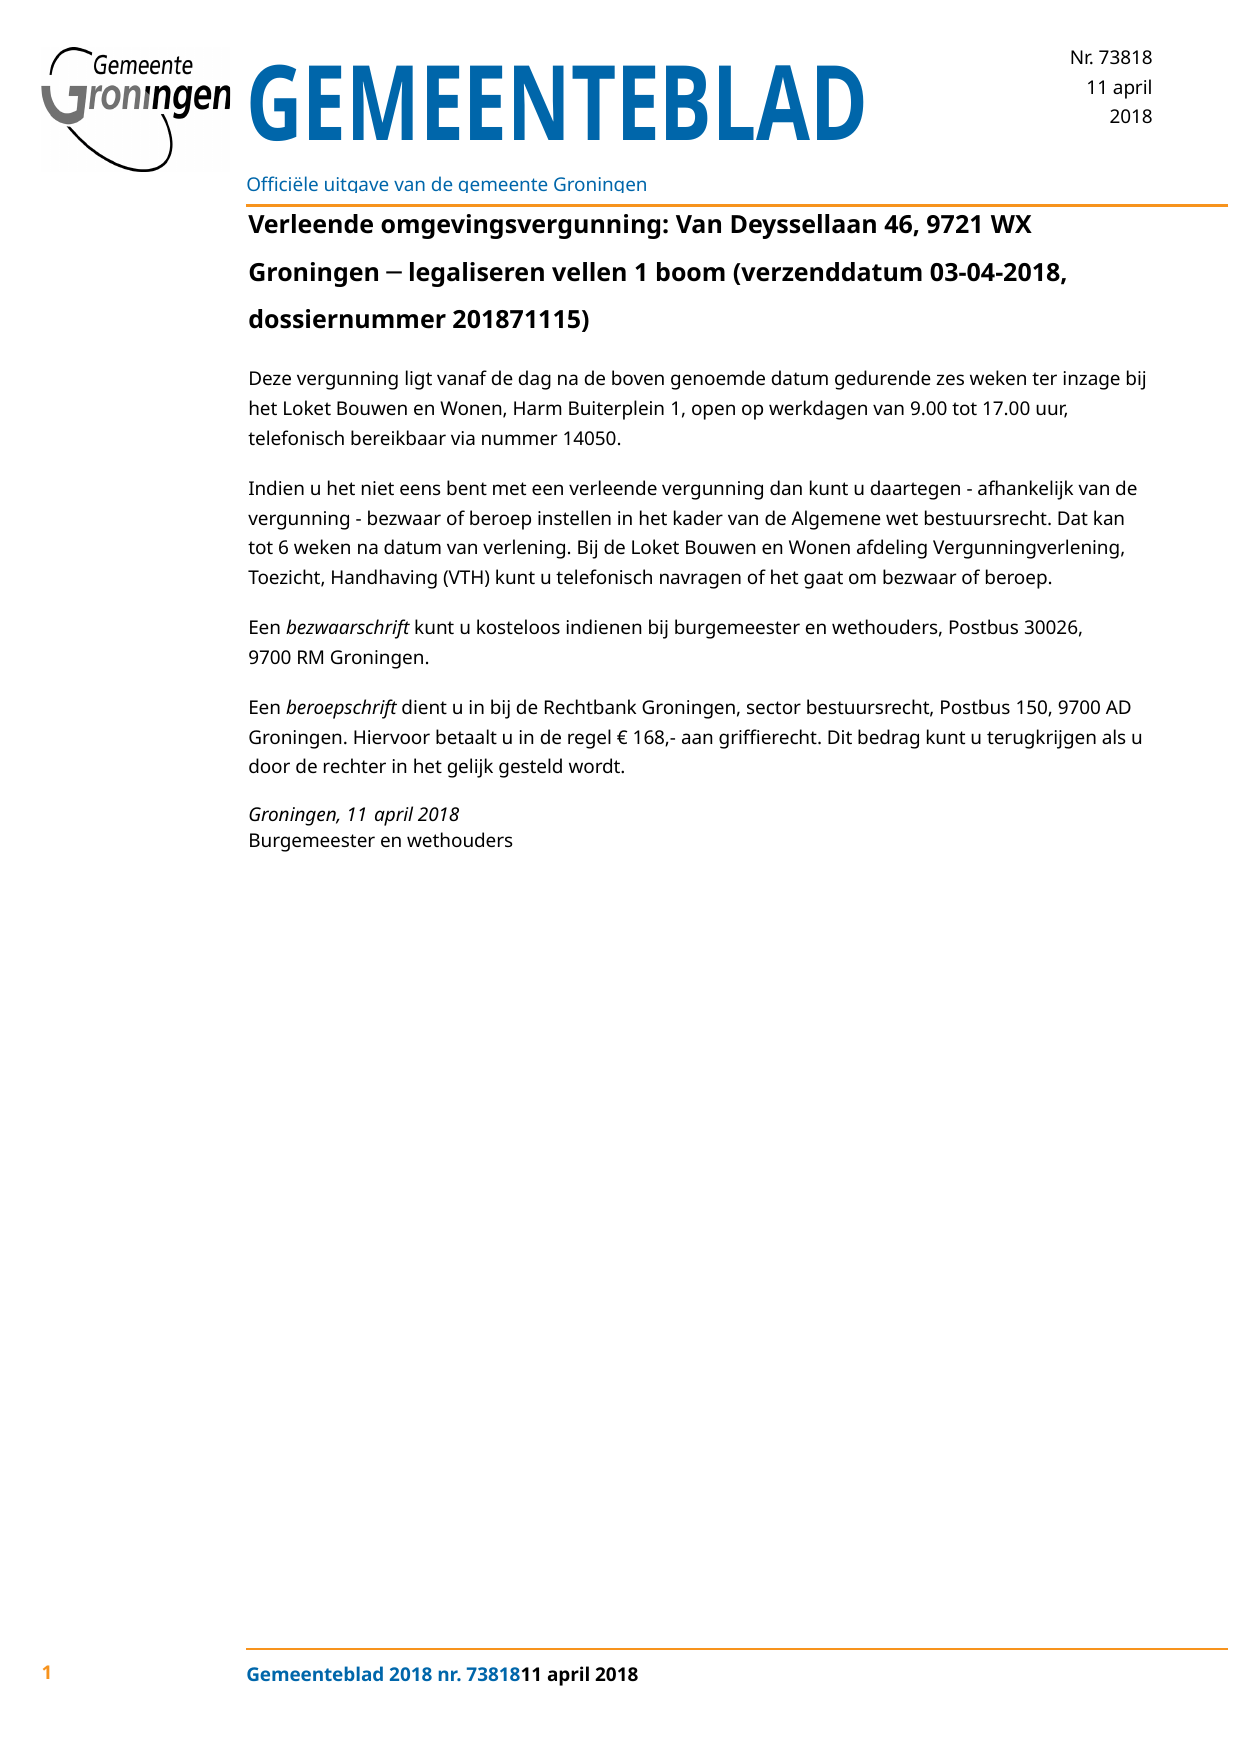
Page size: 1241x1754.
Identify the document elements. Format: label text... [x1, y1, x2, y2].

text Indien u het niet eens bent met een verleende vergunning dan kunt u daartegen - afhankelijk van de vergunning - bezwaar of beroep instellen in het kader van de Algemene wet bestuursrecht. Dat kan tot 6 weken na datum van verlening. Bij de Loket Bouwen en Wonen afdeling Vergunningverlening, Toezicht, Handhaving (VTH) kunt u telefonisch navragen of het gaat om bezwaar of beroep. [248, 475, 1152, 589]
text Deze vergunning ligt vanaf de dag na de boven genoemde datum gedurende zes weken ter inzage bij het Loket Bouwen en Wonen, Harm Buiterplein 1, open op werkdagen van 9.00 tot 17.00 uur, telefonisch bereikbaar via nummer 14050. [248, 366, 1152, 450]
picture [41, 47, 231, 172]
text Een beroepschrift dient u in bij de Rechtbank Groningen, sector bestuursrecht, Postbus 150, 9700 AD Groningen. Hiervoor betaalt u in de regel € 168,- aan griffierecht. Dit bedrag kunt u terugkrijgen als u door de rechter in het gelijk gesteld wordt. [248, 694, 1152, 779]
text Een bezwaarschrift kunt u kosteloos indienen bij burgemeester en wethouders, Postbus 30026, 9700 RM Groningen. [248, 614, 1152, 669]
text Groningen, 11 april 2018 [248, 801, 1152, 827]
text Burgemeester en wethouders [248, 827, 1152, 853]
text Verleende omgevingsvergunning: Van Deyssellaan 46, 9721 WX Groningen ─ legaliseren vellen 1 boom (verzenddatum 03-04-2018, dossiernummer 201871115) [248, 207, 1152, 336]
